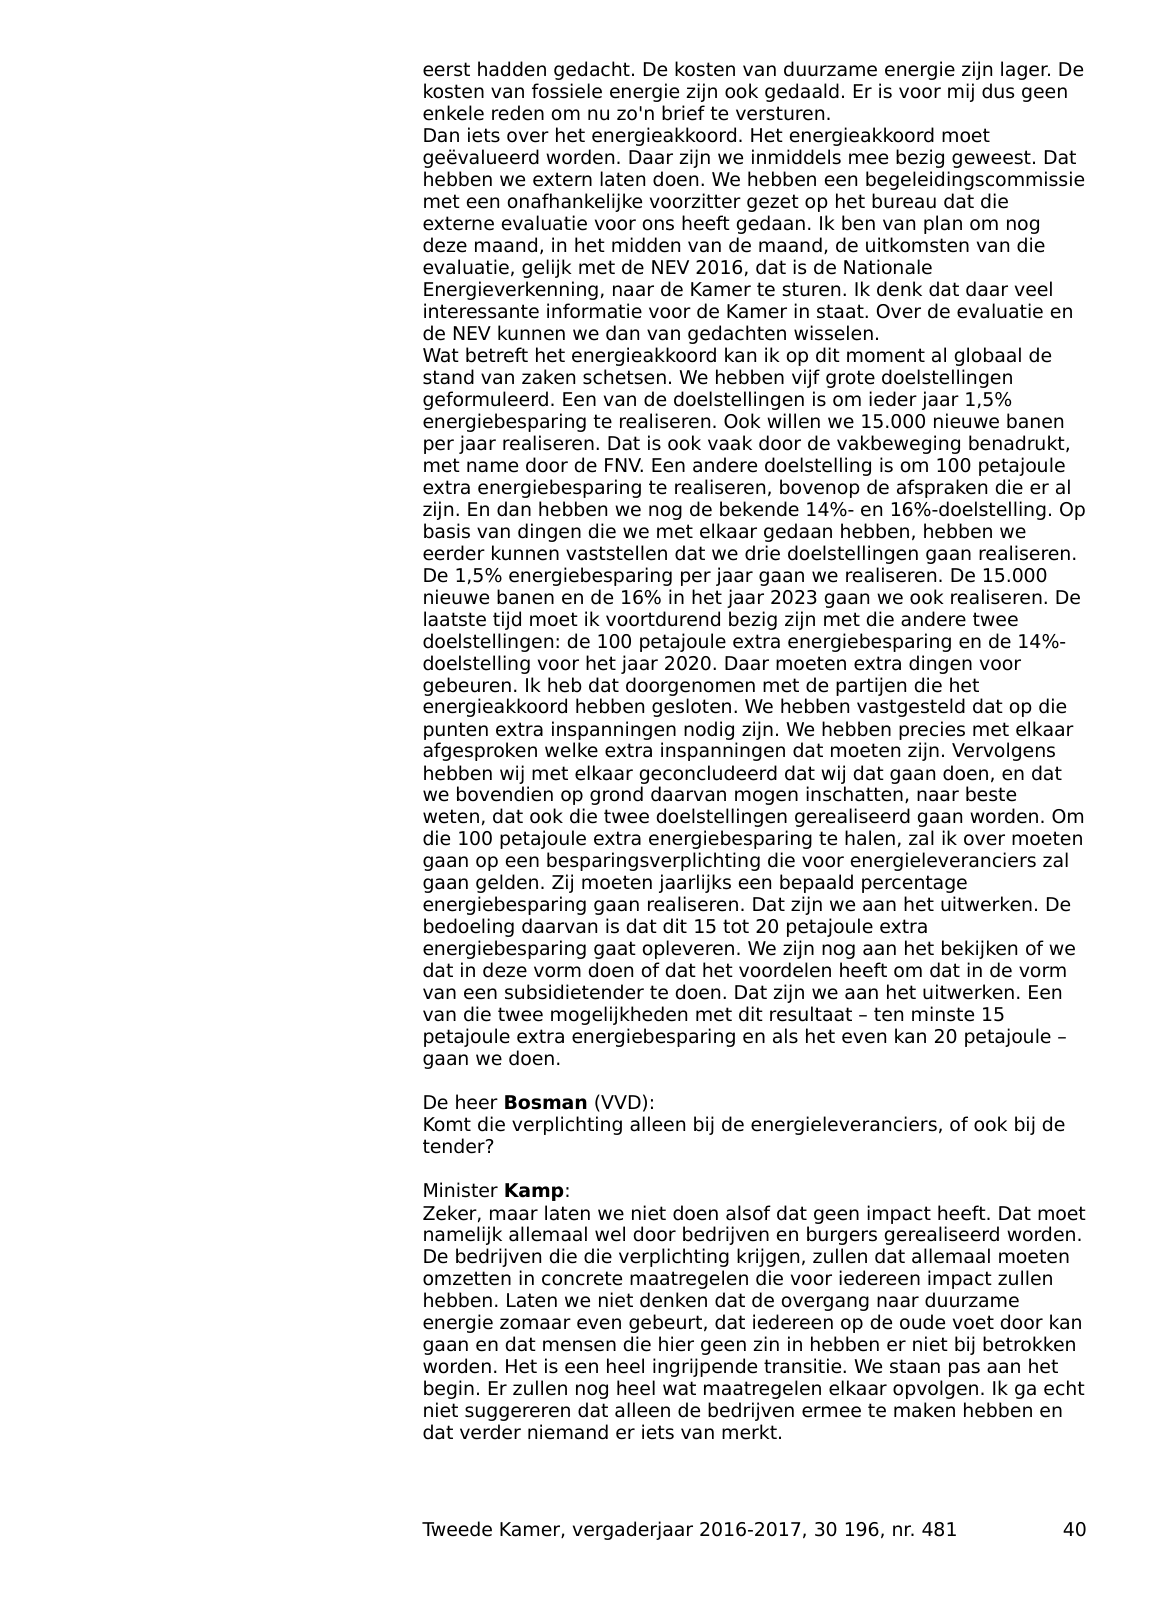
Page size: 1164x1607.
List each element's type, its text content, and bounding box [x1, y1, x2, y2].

text Komt die verplichting alleen bij de energieleveranciers, of ook bij de tender? [422, 1114, 1087, 1158]
text Minister Kamp: [422, 1180, 1087, 1202]
text Dan iets over het energieakkoord. Het energieakkoord moet geëvalueerd worden. Daar zijn we inmiddels mee bezig geweest. Dat hebben we extern laten doen. We hebben een begeleidingscommissie met een onafhankelijke voorzitter gezet op het bureau dat die externe evaluatie voor ons heeft gedaan. Ik ben van plan om nog deze maand, in het midden van de maand, de uitkomsten van die evaluatie, gelijk met de NEV 2016, dat is de Nationale Energieverkenning, naar de Kamer te sturen. Ik denk dat daar veel interessante informatie voor de Kamer in staat. Over de evaluatie en de NEV kunnen we dan van gedachten wisselen. [422, 125, 1087, 345]
text Wat betreft het energieakkoord kan ik op dit moment al globaal de stand van zaken schetsen. We hebben vijf grote doelstellingen geformuleerd. Een van de doelstellingen is om ieder jaar 1,5% energiebesparing te realiseren. Ook willen we 15.000 nieuwe banen per jaar realiseren. Dat is ook vaak door de vakbeweging benadrukt, met name door de FNV. Een andere doelstelling is om 100 petajoule extra energiebesparing te realiseren, bovenop de afspraken die er al zijn. En dan hebben we nog de bekende 14%- en 16%-doelstelling. Op basis van dingen die we met elkaar gedaan hebben, hebben we eerder kunnen vaststellen dat we drie doelstellingen gaan realiseren. De 1,5% energiebesparing per jaar gaan we realiseren. De 15.000 nieuwe banen en de 16% in het jaar 2023 gaan we ook realiseren. De laatste tijd moet ik voortdurend bezig zijn met die andere twee doelstellingen: de 100 petajoule extra energiebesparing en de 14%-doelstelling voor het jaar 2020. Daar moeten extra dingen voor gebeuren. Ik heb dat doorgenomen met de partijen die het energieakkoord hebben gesloten. We hebben vastgesteld dat op die punten extra inspanningen nodig zijn. We hebben precies met elkaar afgesproken welke extra inspanningen dat moeten zijn. Vervolgens hebben wij met elkaar geconcludeerd dat wij dat gaan doen, en dat we bovendien op grond daarvan mogen inschatten, naar beste weten, dat ook die twee doelstellingen gerealiseerd gaan worden. Om die 100 petajoule extra energiebesparing te halen, zal ik over moeten gaan op een besparingsverplichting die voor energieleveranciers zal gaan gelden. Zij moeten jaarlijks een bepaald percentage energiebesparing gaan realiseren. Dat zijn we aan het uitwerken. De bedoeling daarvan is dat dit 15 tot 20 petajoule extra energiebesparing gaat opleveren. We zijn nog aan het bekijken of we dat in deze vorm doen of dat het voordelen heeft om dat in de vorm van een subsidietender te doen. Dat zijn we aan het uitwerken. Een van die twee mogelijkheden met dit resultaat – ten minste 15 petajoule extra energiebesparing en als het even kan 20 petajoule – gaan we doen. [422, 345, 1087, 1070]
text eerst hadden gedacht. De kosten van duurzame energie zijn lager. De kosten van fossiele energie zijn ook gedaald. Er is voor mij dus geen enkele reden om nu zo'n brief te versturen. [422, 59, 1087, 125]
text De heer Bosman (VVD): [422, 1092, 1087, 1114]
text Zeker, maar laten we niet doen alsof dat geen impact heeft. Dat moet namelijk allemaal wel door bedrijven en burgers gerealiseerd worden. De bedrijven die die verplichting krijgen, zullen dat allemaal moeten omzetten in concrete maatregelen die voor iedereen impact zullen hebben. Laten we niet denken dat de overgang naar duurzame energie zomaar even gebeurt, dat iedereen op de oude voet door kan gaan en dat mensen die hier geen zin in hebben er niet bij betrokken worden. Het is een heel ingrijpende transitie. We staan pas aan het begin. Er zullen nog heel wat maatregelen elkaar opvolgen. Ik ga echt niet suggereren dat alleen de bedrijven ermee te maken hebben en dat verder niemand er iets van merkt. [422, 1202, 1087, 1444]
